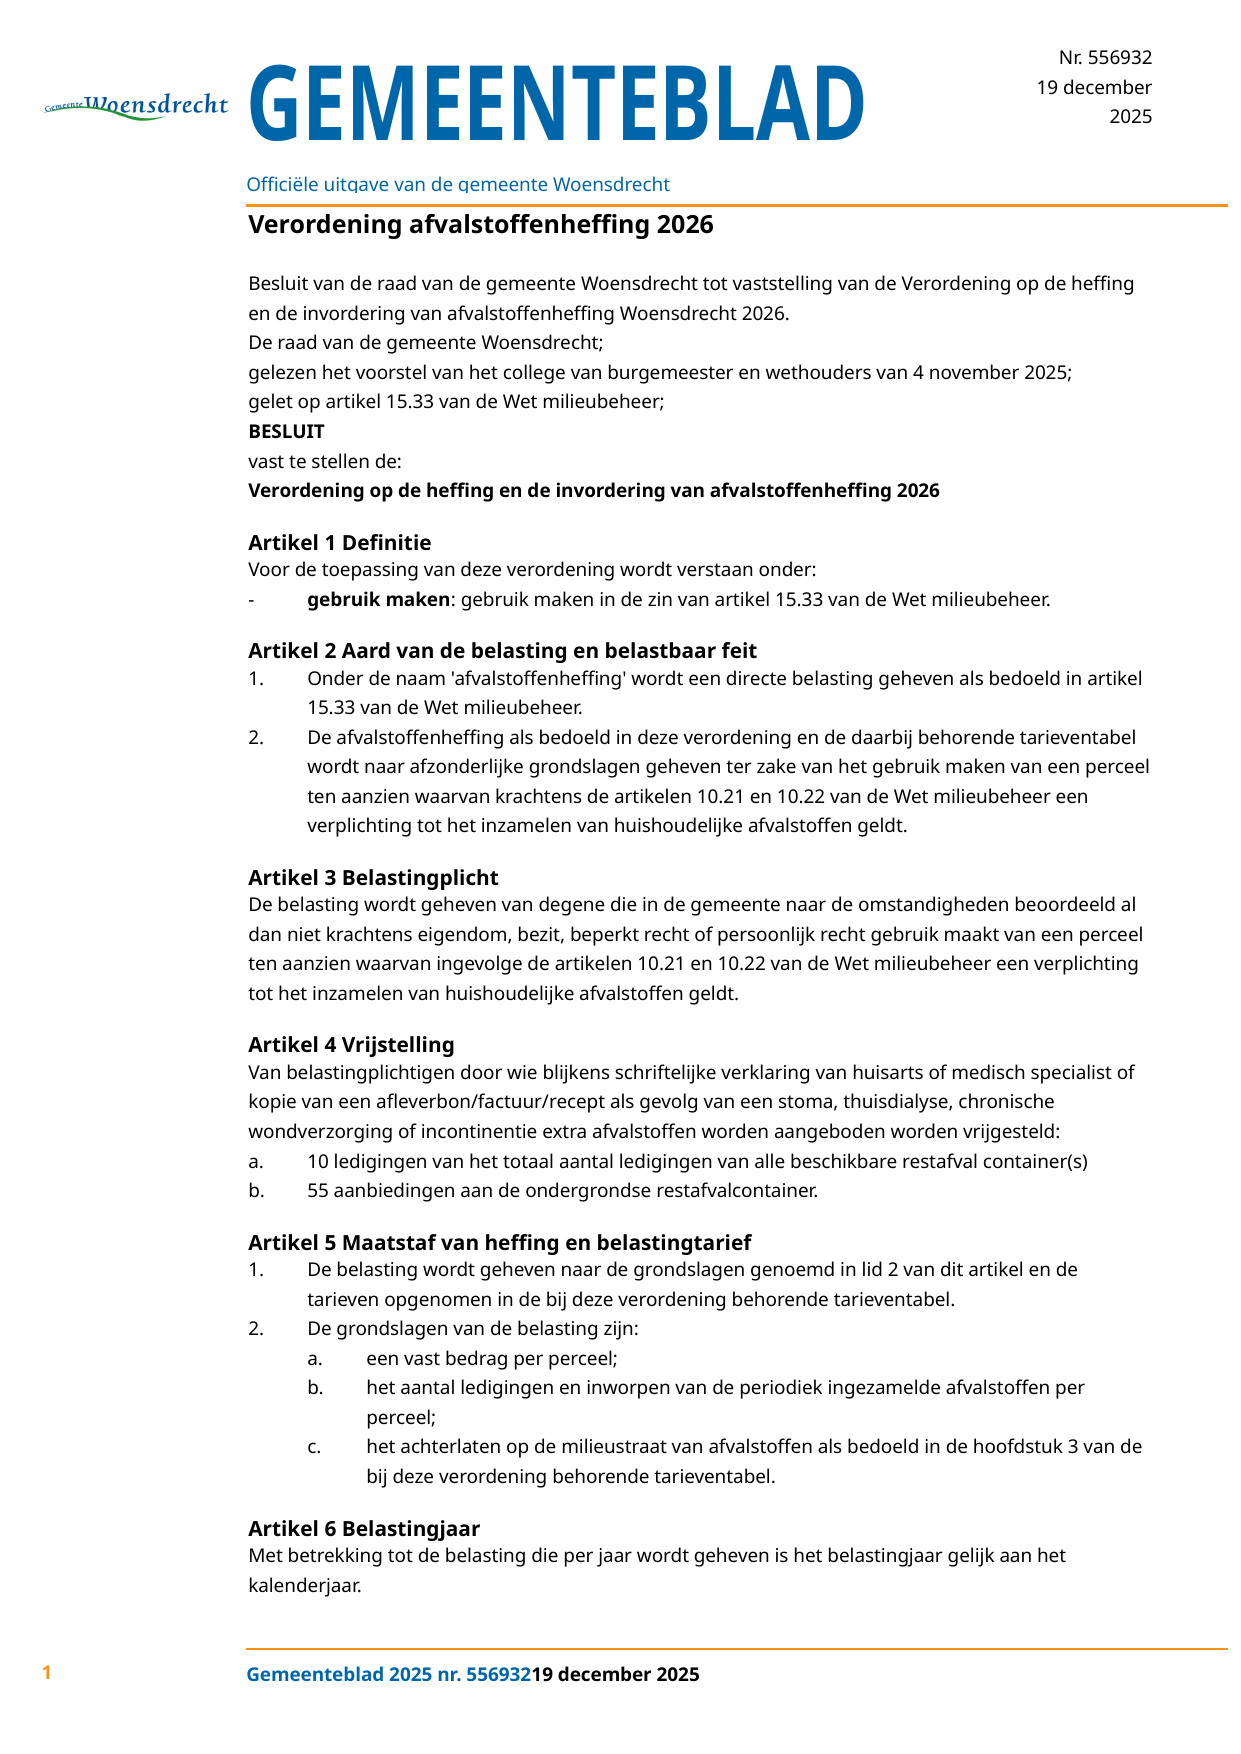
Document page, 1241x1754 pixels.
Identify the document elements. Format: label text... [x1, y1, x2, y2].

text Artikel 3 Belastingplicht [248, 863, 1152, 891]
text Artikel 6 Belastingjaar [248, 1514, 1152, 1542]
list het aantal ledigingen en inworpen van de periodiek ingezamelde afvalstoffen per perceel; [307, 1374, 1152, 1430]
list Onder de naam 'afvalstoffenheffing' wordt een directe belasting geheven als bedoeld in artikel 15.33 van de Wet milieubeheer. [248, 665, 1152, 720]
text Verordening afvalstoffenheffing 2026 [248, 207, 1152, 241]
list De belasting wordt geheven naar de grondslagen genoemd in lid 2 van dit artikel en de tarieven opgenomen in de bij deze verordening behorende tarieventabel. [248, 1256, 1152, 1312]
list een vast bedrag per perceel; [307, 1345, 1152, 1371]
text gelet op artikel 15.33 van de Wet milieubeheer; [248, 389, 1152, 414]
text De belasting wordt geheven van degene die in de gemeente naar de omstandigheden beoordeeld al dan niet krachtens eigendom, bezit, beperkt recht of persoonlijk recht gebruik maakt van een perceel ten aanzien waarvan ingevolge de artikelen 10.21 en 10.22 van de Wet milieubeheer een verplichting tot het inzamelen van huishoudelijke afvalstoffen geldt. [248, 891, 1152, 1006]
text BESLUIT [248, 418, 1152, 444]
text Met betrekking tot de belasting die per jaar wordt geheven is het belastingjaar gelijk aan het kalenderjaar. [248, 1542, 1152, 1597]
text Artikel 1 Definitie [248, 528, 1152, 556]
text Artikel 4 Vrijstelling [248, 1031, 1152, 1059]
text Artikel 5 Maatstaf van heffing en belastingtarief [248, 1228, 1152, 1256]
text Besluit van de raad van de gemeente Woensdrecht tot vaststelling van de Verordening op de heffing en de invordering van afvalstoffenheffing Woensdrecht 2026. [248, 270, 1152, 326]
list 10 ledigingen van het totaal aantal ledigingen van alle beschikbare restafval container(s) [248, 1148, 1152, 1173]
text gelezen het voorstel van het college van burgemeester en wethouders van 4 november 2025; [248, 359, 1152, 385]
text Van belastingplichtigen door wie blijkens schriftelijke verklaring van huisarts of medisch specialist of kopie van een afleverbon/factuur/recept als gevolg van een stoma, thuisdialyse, chronische wondverzorging of incontinentie extra afvalstoffen worden aangeboden worden vrijgesteld: [248, 1059, 1152, 1144]
text vast te stellen de: [248, 448, 1152, 473]
list gebruik maken: gebruik maken in de zin van artikel 15.33 van de Wet milieubeheer. [248, 586, 1152, 612]
list het achterlaten op de milieustraat van afvalstoffen als bedoeld in de hoofdstuk 3 van de bij deze verordening behorende tarieventabel. [307, 1434, 1152, 1489]
list De afvalstoffenheffing als bedoeld in deze verordening en de daarbij behorende tarieventabel wordt naar afzonderlijke grondslagen geheven ter zake van het gebruik maken van een perceel ten aanzien waarvan krachtens de artikelen 10.21 en 10.22 van de Wet milieubeheer een verplichting tot het inzamelen van huishoudelijke afvalstoffen geldt. [248, 724, 1152, 838]
list De grondslagen van de belasting zijn: [248, 1315, 1152, 1341]
picture [41, 47, 231, 172]
text Verordening op de heffing en de invordering van afvalstoffenheffing 2026 [248, 477, 1152, 503]
text Artikel 2 Aard van de belasting en belastbaar feit [248, 636, 1152, 665]
text Voor de toepassing van deze verordening wordt verstaan onder: [248, 556, 1152, 582]
list 55 aanbiedingen aan de ondergrondse restafvalcontainer. [248, 1177, 1152, 1203]
text De raad van de gemeente Woensdrecht; [248, 329, 1152, 355]
